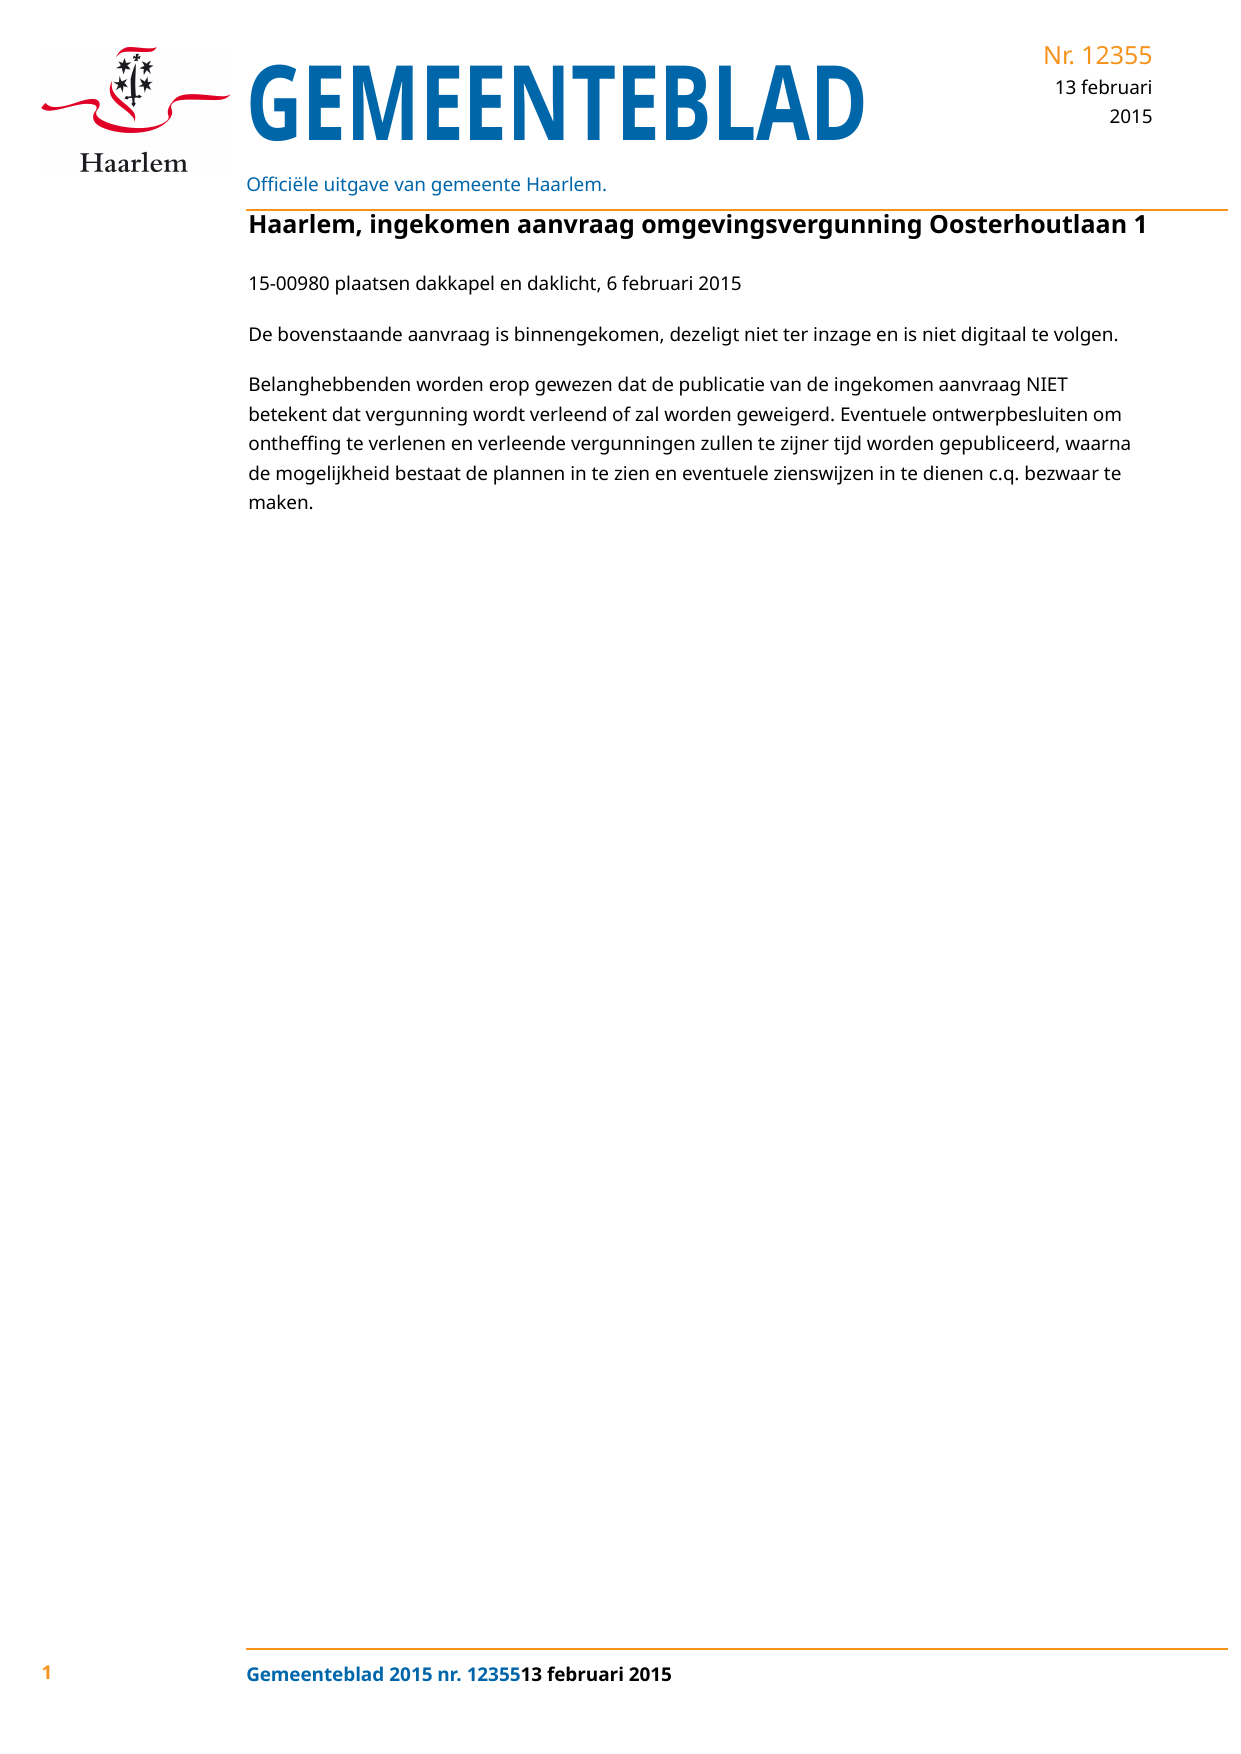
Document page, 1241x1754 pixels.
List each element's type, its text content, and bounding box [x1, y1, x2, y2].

text Belanghebbenden worden erop gewezen dat de publicatie van de ingekomen aanvraag NIET betekent dat vergunning wordt verleend of zal worden geweigerd. Eventuele ontwerpbesluiten om ontheffing te verlenen en verleende vergunningen zullen te zijner tijd worden gepubliceerd, waarna de mogelijkheid bestaat de plannen in te zien en eventuele zienswijzen in te dienen c.q. bezwaar te maken. [248, 371, 1152, 515]
text De bovenstaande aanvraag is binnengekomen, dezeligt niet ter inzage en is niet digitaal te volgen. [248, 321, 1152, 346]
text 15-00980 plaatsen dakkapel en daklicht, 6 februari 2015 [248, 270, 1152, 296]
text Haarlem, ingekomen aanvraag omgevingsvergunning Oosterhoutlaan 1 [248, 211, 1152, 241]
picture [41, 47, 231, 172]
